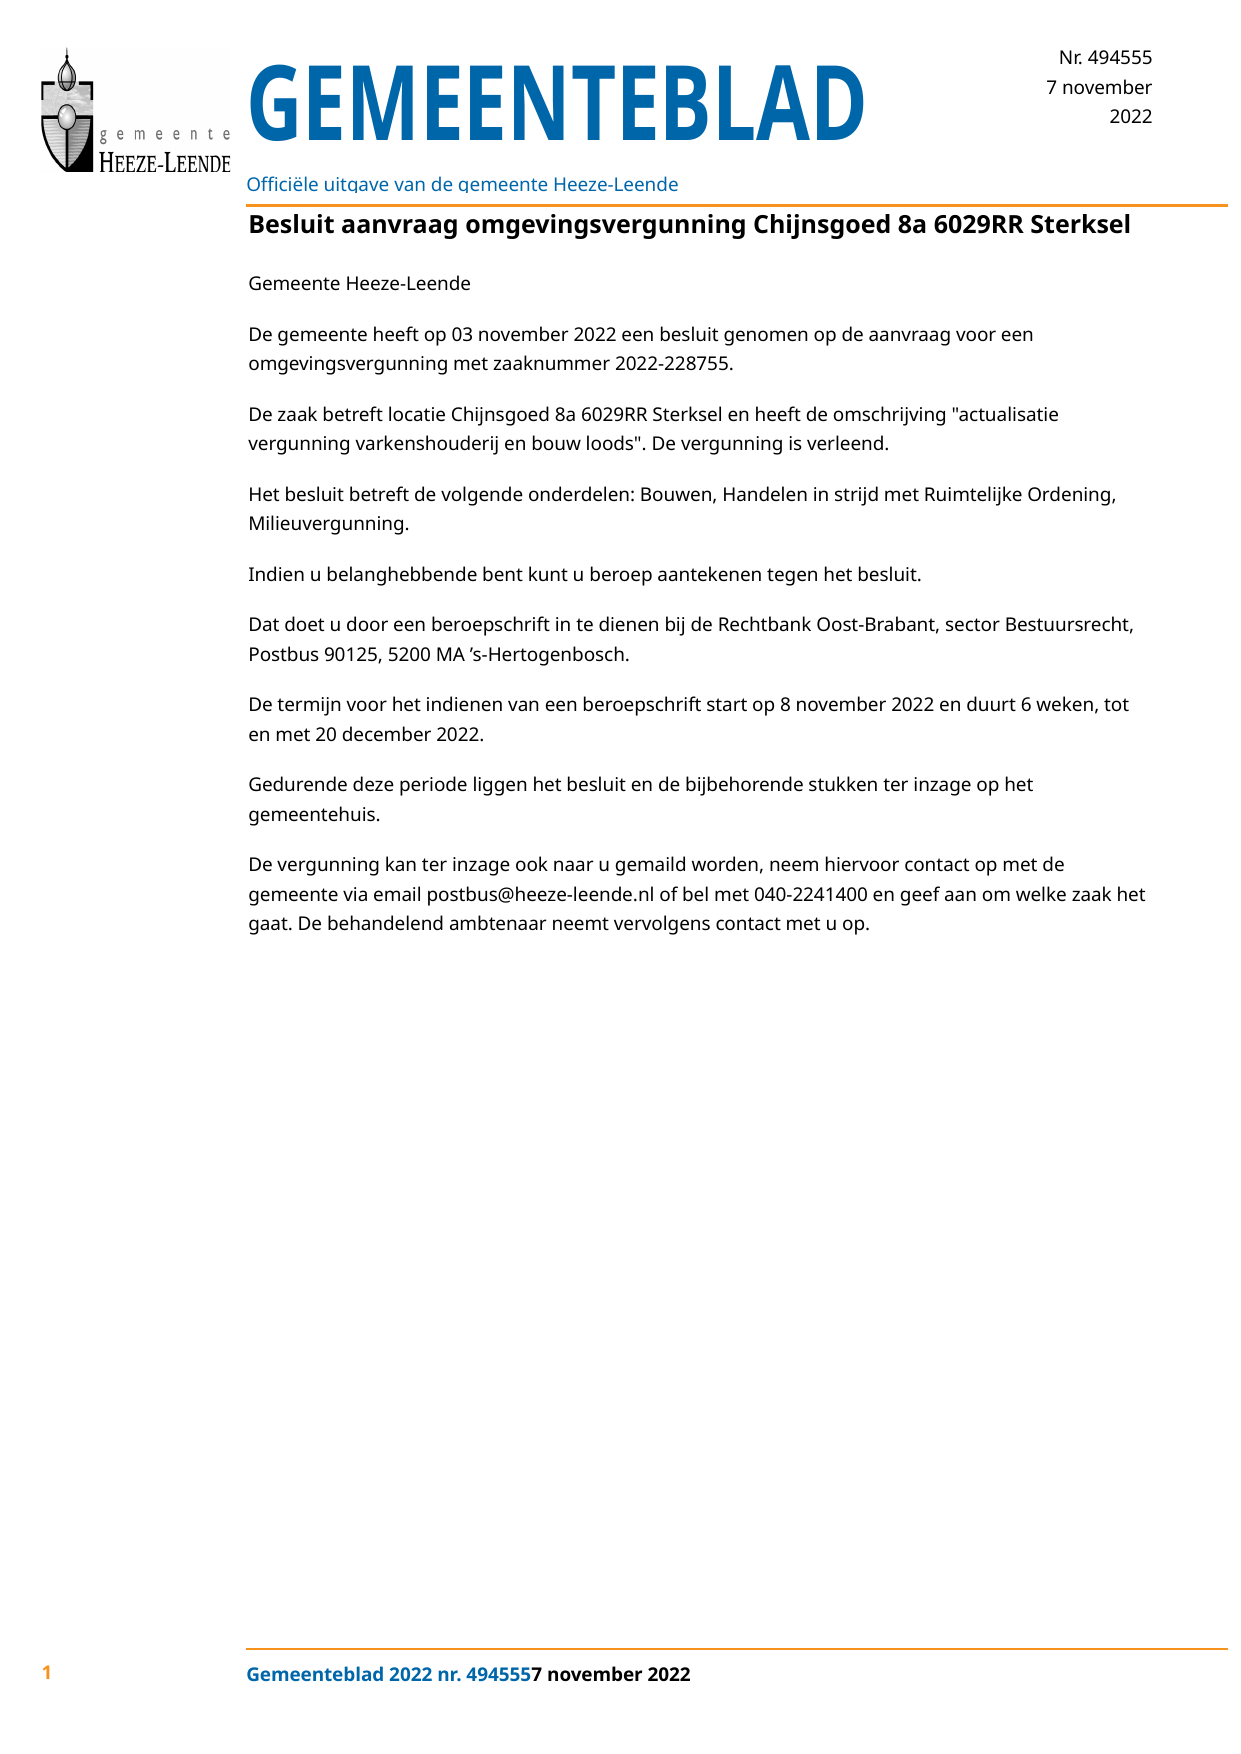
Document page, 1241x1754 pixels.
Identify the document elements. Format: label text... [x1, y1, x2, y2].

text Indien u belanghebbende bent kunt u beroep aantekenen tegen het besluit. [248, 561, 1152, 586]
text De zaak betreft locatie Chijnsgoed 8a 6029RR Sterksel en heeft de omschrijving "actualisatie vergunning varkenshouderij en bouw loods". De vergunning is verleend. [248, 401, 1152, 456]
text De vergunning kan ter inzage ook naar u gemaild worden, neem hiervoor contact op met de gemeente via email postbus@heeze-leende.nl of bel met 040-2241400 en geef aan om welke zaak het gaat. De behandelend ambtenaar neemt vervolgens contact met u op. [248, 851, 1152, 936]
picture [41, 47, 231, 172]
text Dat doet u door een beroepschrift in te dienen bij de Rechtbank Oost-Brabant, sector Bestuursrecht, Postbus 90125, 5200 MA ’s-Hertogenbosch. [248, 611, 1152, 666]
text Besluit aanvraag omgevingsvergunning Chijnsgoed 8a 6029RR Sterksel [248, 207, 1152, 241]
text De gemeente heeft op 03 november 2022 een besluit genomen op de aanvraag voor een omgevingsvergunning met zaaknummer 2022-228755. [248, 321, 1152, 376]
text De termijn voor het indienen van een beroepschrift start op 8 november 2022 en duurt 6 weken, tot en met 20 december 2022. [248, 691, 1152, 746]
text Gemeente Heeze-Leende [248, 270, 1152, 296]
text Gedurende deze periode liggen het besluit en de bijbehorende stukken ter inzage op het gemeentehuis. [248, 771, 1152, 826]
text Het besluit betreft de volgende onderdelen: Bouwen, Handelen in strijd met Ruimtelijke Ordening, Milieuvergunning. [248, 481, 1152, 536]
